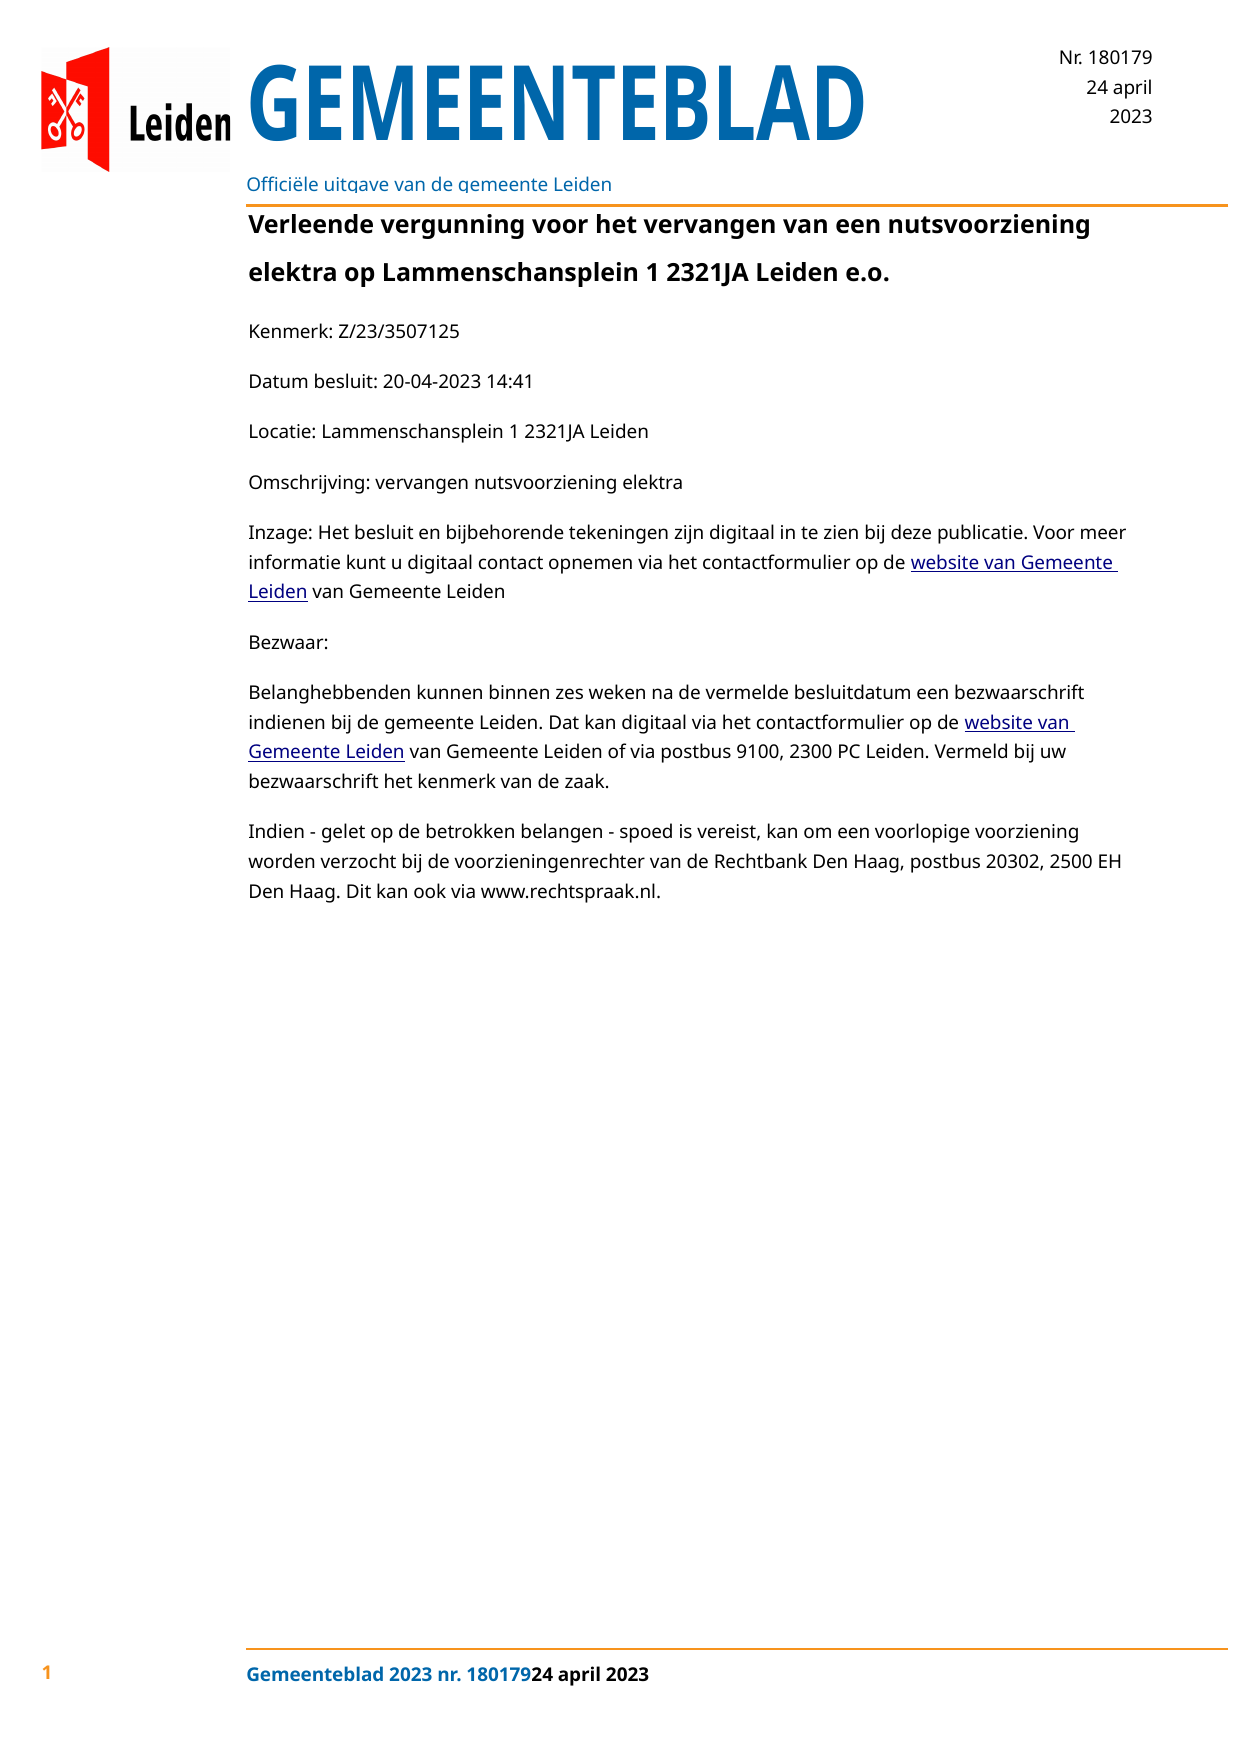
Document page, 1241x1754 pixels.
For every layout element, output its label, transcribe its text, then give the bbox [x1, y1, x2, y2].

text Kenmerk: Z/23/3507125 [248, 318, 1152, 344]
text Indien - gelet op de betrokken belangen - spoed is vereist, kan om een voorlopige voorziening worden verzocht bij de voorzieningenrechter van de Rechtbank Den Haag, postbus 20302, 2500 EH Den Haag. Dit kan ook via www.rechtspraak.nl. [248, 819, 1152, 904]
text Omschrijving: vervangen nutsvoorziening elektra [248, 469, 1152, 495]
text Locatie: Lammenschansplein 1 2321JA Leiden [248, 419, 1152, 444]
text Datum besluit: 20-04-2023 14:41 [248, 368, 1152, 394]
text Verleende vergunning voor het vervangen van een nutsvoorziening elektra op Lammenschansplein 1 2321JA Leiden e.o. [248, 207, 1152, 288]
text Bezwaar: [248, 629, 1152, 655]
picture [41, 47, 231, 172]
text Belanghebbenden kunnen binnen zes weken na de vermelde besluitdatum een bezwaarschrift indienen bij de gemeente Leiden. Dat kan digitaal via het contactformulier op de website van Gemeente Leiden van Gemeente Leiden of via postbus 9100, 2300 PC Leiden. Vermeld bij uw bezwaarschrift het kenmerk van de zaak. [248, 679, 1152, 794]
text Inzage: Het besluit en bijbehorende tekeningen zijn digitaal in te zien bij deze publicatie. Voor meer informatie kunt u digitaal contact opnemen via het contactformulier op de website van Gemeente Leiden van Gemeente Leiden [248, 519, 1152, 604]
